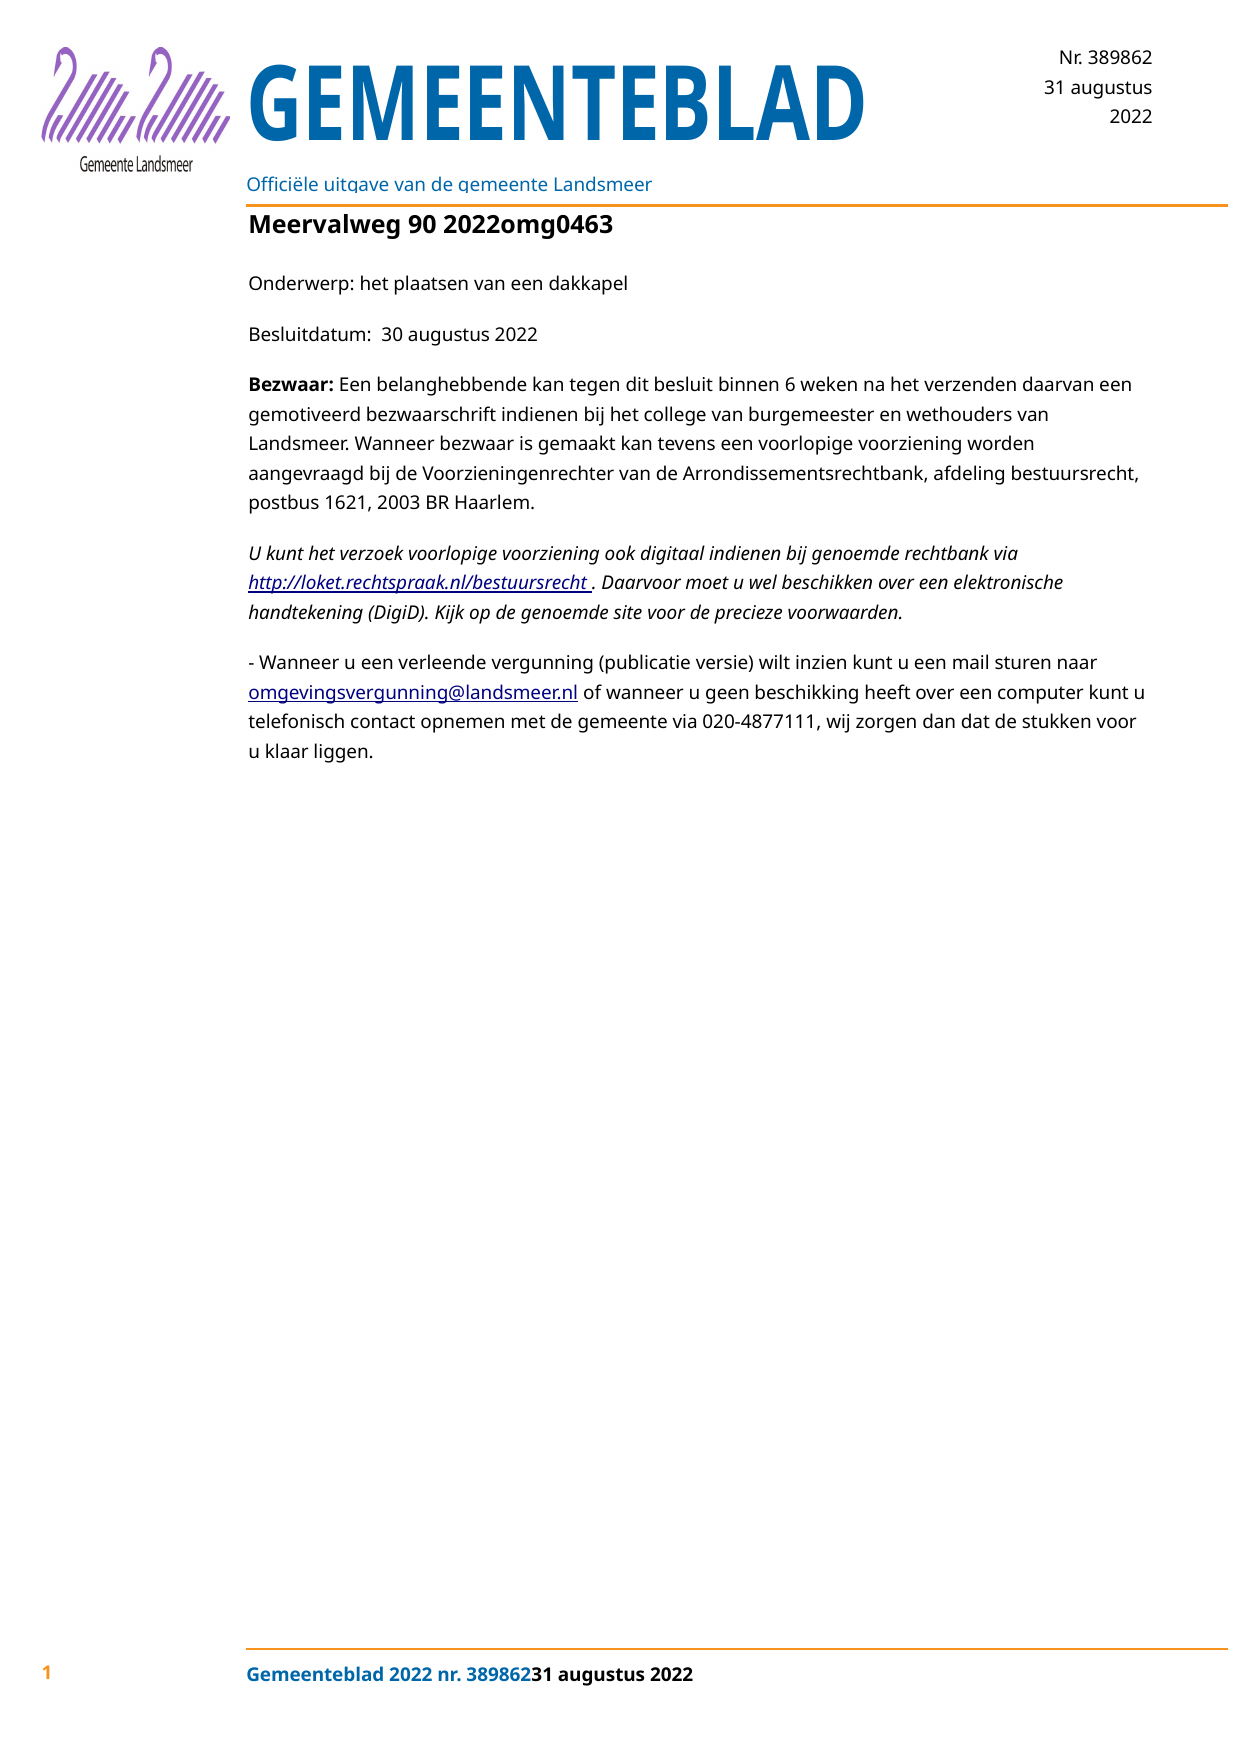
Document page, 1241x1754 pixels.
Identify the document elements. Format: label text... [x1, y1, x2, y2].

text Meervalweg 90 2022omg0463 [248, 207, 1152, 241]
text U kunt het verzoek voorlopige voorziening ook digitaal indienen bij genoemde rechtbank via http://loket.rechtspraak.nl/bestuursrecht . Daarvoor moet u wel beschikken over een elektronische handtekening (DigiD). Kijk op de genoemde site voor de precieze voorwaarden. [248, 540, 1152, 625]
text Besluitdatum: 30 augustus 2022 [248, 321, 1152, 346]
picture [41, 47, 231, 172]
text Bezwaar: Een belanghebbende kan tegen dit besluit binnen 6 weken na het verzenden daarvan een gemotiveerd bezwaarschrift indienen bij het college van burgemeester en wethouders van Landsmeer. Wanneer bezwaar is gemaakt kan tevens een voorlopige voorziening worden aangevraagd bij de Voorzieningenrechter van de Arrondissementsrechtbank, afdeling bestuursrecht, postbus 1621, 2003 BR Haarlem. [248, 371, 1152, 515]
text Onderwerp: het plaatsen van een dakkapel [248, 270, 1152, 296]
text - Wanneer u een verleende vergunning (publicatie versie) wilt inzien kunt u een mail sturen naar omgevingsvergunning@landsmeer.nl of wanneer u geen beschikking heeft over een computer kunt u telefonisch contact opnemen met de gemeente via 020-4877111, wij zorgen dan dat de stukken voor u klaar liggen. [248, 649, 1152, 764]
